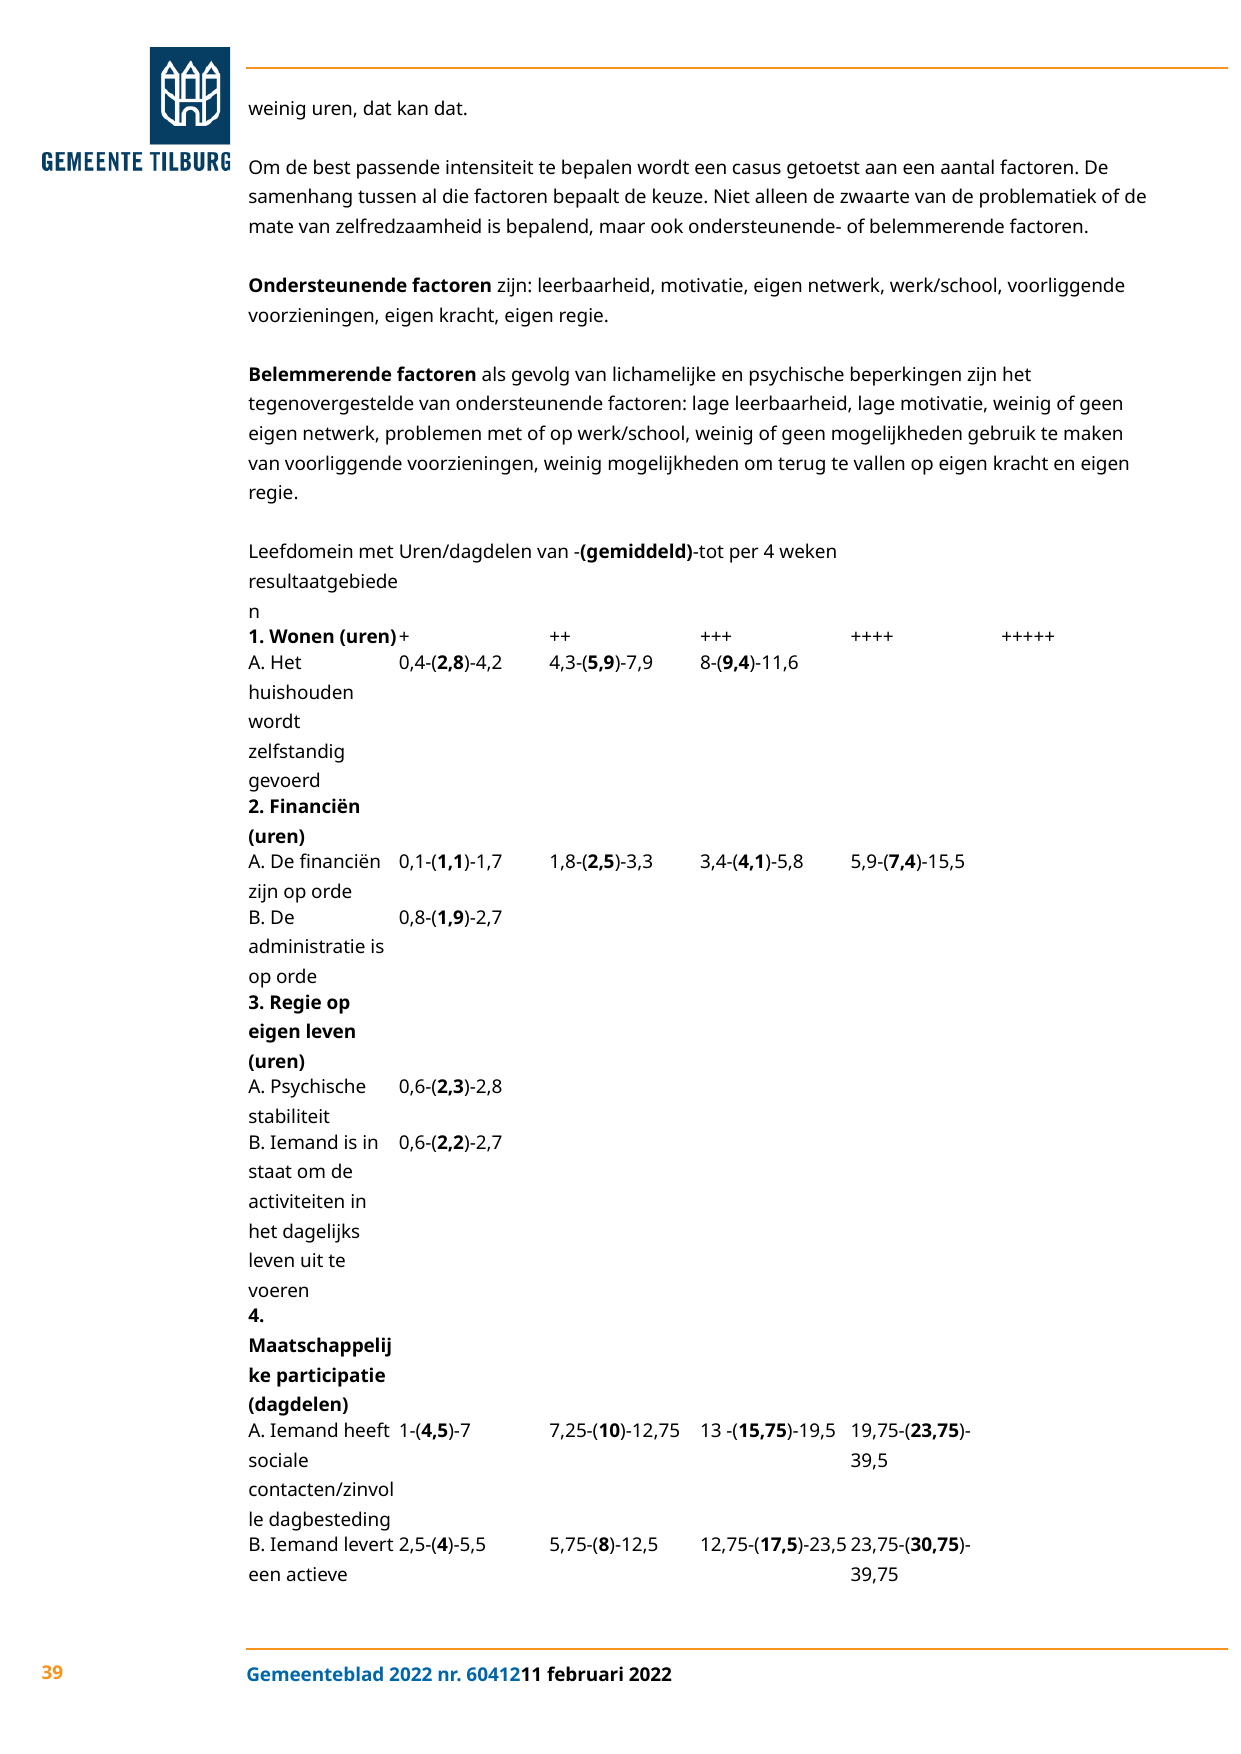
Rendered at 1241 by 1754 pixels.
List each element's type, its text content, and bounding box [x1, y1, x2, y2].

text Belemmerende factoren als gevolg van lichamelijke en psychische beperkingen zijn het tegenovergestelde van ondersteunende factoren: lage leerbaarheid, lage motivatie, weinig of geen eigen netwerk, problemen met of op werk/school, weinig of geen mogelijkheden gebruik te maken van voorliggende voorzieningen, weinig mogelijkheden om terug te vallen op eigen kracht en eigen regie. [248, 361, 1152, 505]
table_cell [549, 1074, 700, 1129]
table_cell 0,8-(1,9)-2,7 [399, 904, 549, 989]
table_cell 4,3-(5,9)-7,9 [549, 649, 700, 793]
table_cell + [399, 624, 549, 649]
table_cell +++ [700, 624, 850, 649]
table_cell A. De financiën zijn op orde [248, 849, 398, 904]
table_cell [850, 793, 1001, 849]
table_cell 0,6-(2,2)-2,7 [399, 1129, 549, 1303]
table_cell 23,75-(30,75)-39,75 [850, 1532, 1001, 1587]
text weinig uren, dat kan dat. [248, 95, 1152, 121]
table_cell 5,9-(7,4)-15,5 [850, 849, 1001, 904]
table_cell 7,25-(10)-12,75 [549, 1417, 700, 1532]
table_cell 3. Regie op eigen leven (uren) [248, 989, 398, 1074]
table_cell 5,75-(8)-12,5 [549, 1532, 700, 1587]
table_cell [549, 793, 700, 849]
table_cell 2,5-(4)-5,5 [399, 1532, 549, 1587]
table_cell +++++ [1001, 624, 1152, 649]
table_cell [1001, 793, 1152, 849]
table_cell [850, 1074, 1001, 1129]
table_cell [549, 1303, 700, 1417]
table_cell 1-(4,5)-7 [399, 1417, 549, 1532]
table_cell B. Iemand levert een actieve [248, 1532, 398, 1587]
table_cell [1001, 1074, 1152, 1129]
table_cell [549, 989, 700, 1074]
table_cell [850, 904, 1001, 989]
table_cell [700, 793, 850, 849]
table_cell [700, 1074, 850, 1129]
table_cell [549, 1129, 700, 1303]
table_cell 3,4-(4,1)-5,8 [700, 849, 850, 904]
table_cell 4. Maatschappelijke participatie (dagdelen) [248, 1303, 398, 1417]
table_cell 1. Wonen (uren) [248, 624, 398, 649]
table_cell [1001, 904, 1152, 989]
table_cell 8-(9,4)-11,6 [700, 649, 850, 793]
table_cell A. Het huishouden wordt zelfstandig gevoerd [248, 649, 398, 793]
text Ondersteunende factoren zijn: leerbaarheid, motivatie, eigen netwerk, werk/school, voorliggende voorzieningen, eigen kracht, eigen regie. [248, 272, 1152, 328]
table_cell A. Iemand heeft sociale contacten/zinvolle dagbesteding [248, 1417, 398, 1532]
table_cell [399, 793, 549, 849]
table_cell 13 -(15,75)-19,5 [700, 1417, 850, 1532]
table_cell [1001, 1532, 1152, 1587]
table_cell [700, 1303, 850, 1417]
table_cell [850, 989, 1001, 1074]
table_cell [549, 904, 700, 989]
table_cell [1001, 989, 1152, 1074]
table_cell [850, 1129, 1001, 1303]
table_cell 0,1-(1,1)-1,7 [399, 849, 549, 904]
table_cell [1001, 849, 1152, 904]
table_cell [700, 1129, 850, 1303]
table_cell 1,8-(2,5)-3,3 [549, 849, 700, 904]
table_cell [850, 649, 1001, 793]
table_cell [700, 904, 850, 989]
table_cell A. Psychische stabiliteit [248, 1074, 398, 1129]
table_cell ++ [549, 624, 700, 649]
picture [41, 47, 231, 172]
table_cell 2. Financiën (uren) [248, 793, 398, 849]
table_header Leefdomein met resultaatgebieden [248, 539, 398, 623]
table_cell [1001, 1303, 1152, 1417]
table_cell [850, 1303, 1001, 1417]
table_cell [700, 989, 850, 1074]
table_cell B. De administratie is op orde [248, 904, 398, 989]
table_cell 19,75-(23,75)-39,5 [850, 1417, 1001, 1532]
text Om de best passende intensiteit te bepalen wordt een casus getoetst aan een aantal factoren. De samenhang tussen al die factoren bepaalt de keuze. Niet alleen de zwaarte van de problematiek of de mate van zelfredzaamheid is bepalend, maar ook ondersteunende- of belemmerende factoren. [248, 154, 1152, 239]
table_cell [1001, 1417, 1152, 1532]
table_cell [1001, 1129, 1152, 1303]
table_cell 12,75-(17,5)-23,5 [700, 1532, 850, 1587]
table_cell 0,6-(2,3)-2,8 [399, 1074, 549, 1129]
table_cell ++++ [850, 624, 1001, 649]
table_header Uren/dagdelen van -(gemiddeld)-tot per 4 weken [399, 539, 1152, 623]
table_cell 0,4-(2,8)-4,2 [399, 649, 549, 793]
table_cell [1001, 649, 1152, 793]
table_cell [399, 1303, 549, 1417]
table_cell [399, 989, 549, 1074]
table_cell B. Iemand is in staat om de activiteiten in het dagelijks leven uit te voeren [248, 1129, 398, 1303]
